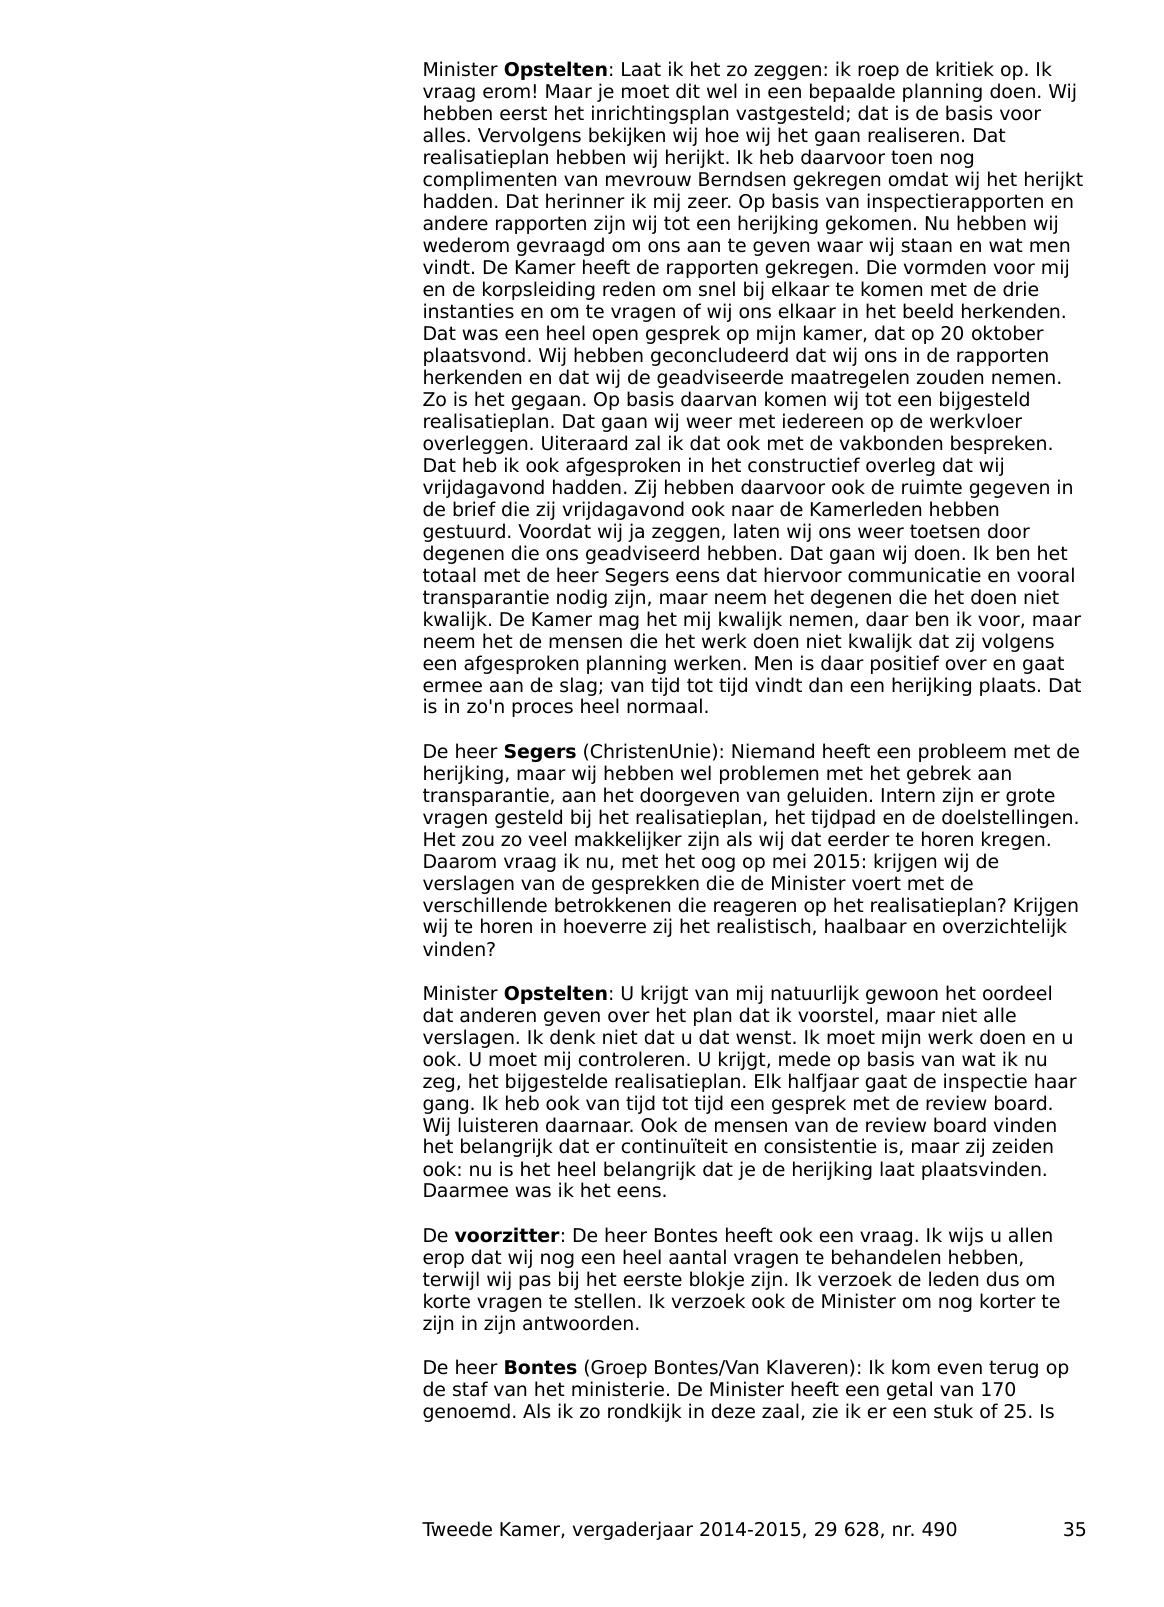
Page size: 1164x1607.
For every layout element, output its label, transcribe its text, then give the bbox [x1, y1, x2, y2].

text De heer Segers (ChristenUnie): Niemand heeft een probleem met de herijking, maar wij hebben wel problemen met het gebrek aan transparantie, aan het doorgeven van geluiden. Intern zijn er grote vragen gesteld bij het realisatieplan, het tijdpad en de doelstellingen. Het zou zo veel makkelijker zijn als wij dat eerder te horen kregen. Daarom vraag ik nu, met het oog op mei 2015: krijgen wij de verslagen van de gesprekken die de Minister voert met de verschillende betrokkenen die reageren op het realisatieplan? Krijgen wij te horen in hoeverre zij het realistisch, haalbaar en overzichtelijk vinden? [422, 741, 1087, 960]
text De voorzitter: De heer Bontes heeft ook een vraag. Ik wijs u allen erop dat wij nog een heel aantal vragen te behandelen hebben, terwijl wij pas bij het eerste blokje zijn. Ik verzoek de leden dus om korte vragen te stellen. Ik verzoek ook de Minister om nog korter te zijn in zijn antwoorden. [422, 1224, 1087, 1334]
text De heer Bontes (Groep Bontes/Van Klaveren): Ik kom even terug op de staf van het ministerie. De Minister heeft een getal van 170 genoemd. Als ik zo rondkijk in deze zaal, zie ik er een stuk of 25. Is [422, 1357, 1087, 1423]
text Minister Opstelten: Laat ik het zo zeggen: ik roep de kritiek op. Ik vraag erom! Maar je moet dit wel in een bepaalde planning doen. Wij hebben eerst het inrichtingsplan vastgesteld; dat is de basis voor alles. Vervolgens bekijken wij hoe wij het gaan realiseren. Dat realisatieplan hebben wij herijkt. Ik heb daarvoor toen nog complimenten van mevrouw Berndsen gekregen omdat wij het herijkt hadden. Dat herinner ik mij zeer. Op basis van inspectierapporten en andere rapporten zijn wij tot een herijking gekomen. Nu hebben wij wederom gevraagd om ons aan te geven waar wij staan en wat men vindt. De Kamer heeft de rapporten gekregen. Die vormden voor mij en de korpsleiding reden om snel bij elkaar te komen met de drie instanties en om te vragen of wij ons elkaar in het beeld herkenden. Dat was een heel open gesprek op mijn kamer, dat op 20 oktober plaatsvond. Wij hebben geconcludeerd dat wij ons in de rapporten herkenden en dat wij de geadviseerde maatregelen zouden nemen. Zo is het gegaan. Op basis daarvan komen wij tot een bijgesteld realisatieplan. Dat gaan wij weer met iedereen op de werkvloer overleggen. Uiteraard zal ik dat ook met de vakbonden bespreken. Dat heb ik ook afgesproken in het constructief overleg dat wij vrijdagavond hadden. Zij hebben daarvoor ook de ruimte gegeven in de brief die zij vrijdagavond ook naar de Kamerleden hebben gestuurd. Voordat wij ja zeggen, laten wij ons weer toetsen door degenen die ons geadviseerd hebben. Dat gaan wij doen. Ik ben het totaal met de heer Segers eens dat hiervoor communicatie en vooral transparantie nodig zijn, maar neem het degenen die het doen niet kwalijk. De Kamer mag het mij kwalijk nemen, daar ben ik voor, maar neem het de mensen die het werk doen niet kwalijk dat zij volgens een afgesproken planning werken. Men is daar positief over en gaat ermee aan de slag; van tijd tot tijd vindt dan een herijking plaats. Dat is in zo'n proces heel normaal. [422, 59, 1087, 718]
text Minister Opstelten: U krijgt van mij natuurlijk gewoon het oordeel dat anderen geven over het plan dat ik voorstel, maar niet alle verslagen. Ik denk niet dat u dat wenst. Ik moet mijn werk doen en u ook. U moet mij controleren. U krijgt, mede op basis van wat ik nu zeg, het bijgestelde realisatieplan. Elk halfjaar gaat de inspectie haar gang. Ik heb ook van tijd tot tijd een gesprek met de review board. Wij luisteren daarnaar. Ook de mensen van de review board vinden het belangrijk dat er continuïteit en consistentie is, maar zij zeiden ook: nu is het heel belangrijk dat je de herijking laat plaatsvinden. Daarmee was ik het eens. [422, 983, 1087, 1202]
